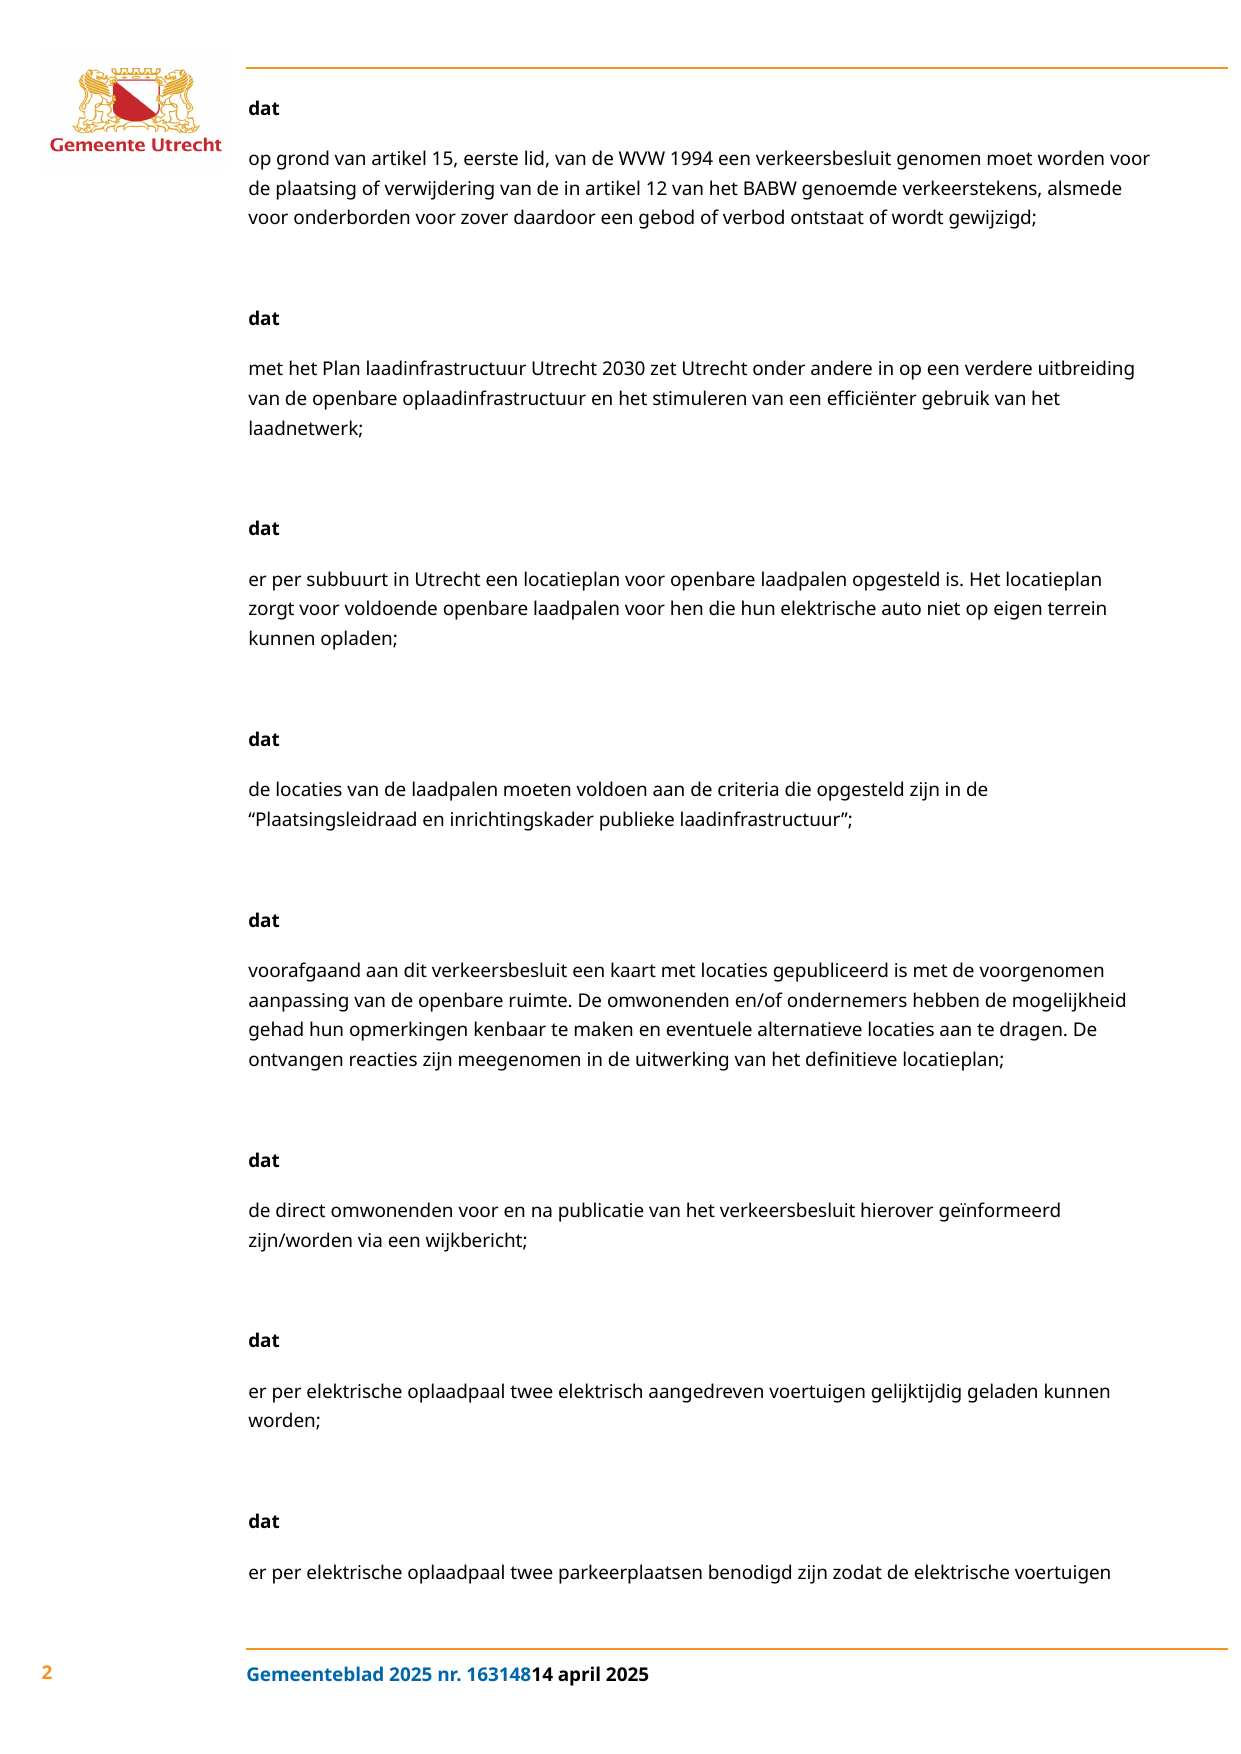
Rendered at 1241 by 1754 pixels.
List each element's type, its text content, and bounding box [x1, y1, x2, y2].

text dat [248, 305, 1152, 331]
text op grond van artikel 15, eerste lid, van de WVW 1994 een verkeersbesluit genomen moet worden voor de plaatsing of verwijdering van de in artikel 12 van het BABW genoemde verkeerstekens, alsmede voor onderborden voor zover daardoor een gebod of verbod ontstaat of wordt gewijzigd; [248, 145, 1152, 230]
text dat [248, 95, 1152, 121]
text er per subbuurt in Utrecht een locatieplan voor openbare laadpalen opgesteld is. Het locatieplan zorgt voor voldoende openbare laadpalen voor hen die hun elektrische auto niet op eigen terrein kunnen opladen; [248, 566, 1152, 651]
text dat [248, 726, 1152, 752]
text dat [248, 1147, 1152, 1173]
picture [41, 47, 231, 172]
text er per elektrische oplaadpaal twee elektrisch aangedreven voertuigen gelijktijdig geladen kunnen worden; [248, 1378, 1152, 1433]
text er per elektrische oplaadpaal twee parkeerplaatsen benodigd zijn zodat de elektrische voertuigen [248, 1559, 1152, 1585]
text dat [248, 516, 1152, 541]
text dat [248, 1328, 1152, 1353]
text de locaties van de laadpalen moeten voldoen aan de criteria die opgesteld zijn in de “Plaatsingsleidraad en inrichtingskader publieke laadinfrastructuur”; [248, 776, 1152, 832]
text met het Plan laadinfrastructuur Utrecht 2030 zet Utrecht onder andere in op een verdere uitbreiding van de openbare oplaadinfrastructuur en het stimuleren van een efficiënter gebruik van het laadnetwerk; [248, 356, 1152, 441]
text de direct omwonenden voor en na publicatie van het verkeersbesluit hierover geïnformeerd zijn/worden via een wijkbericht; [248, 1197, 1152, 1253]
text voorafgaand aan dit verkeersbesluit een kaart met locaties gepubliceerd is met de voorgenomen aanpassing van de openbare ruimte. De omwonenden en/of ondernemers hebben de mogelijkheid gehad hun opmerkingen kenbaar te maken en eventuele alternatieve locaties aan te dragen. De ontvangen reacties zijn meegenomen in de uitwerking van het definitieve locatieplan; [248, 957, 1152, 1072]
text dat [248, 1508, 1152, 1534]
text dat [248, 907, 1152, 933]
